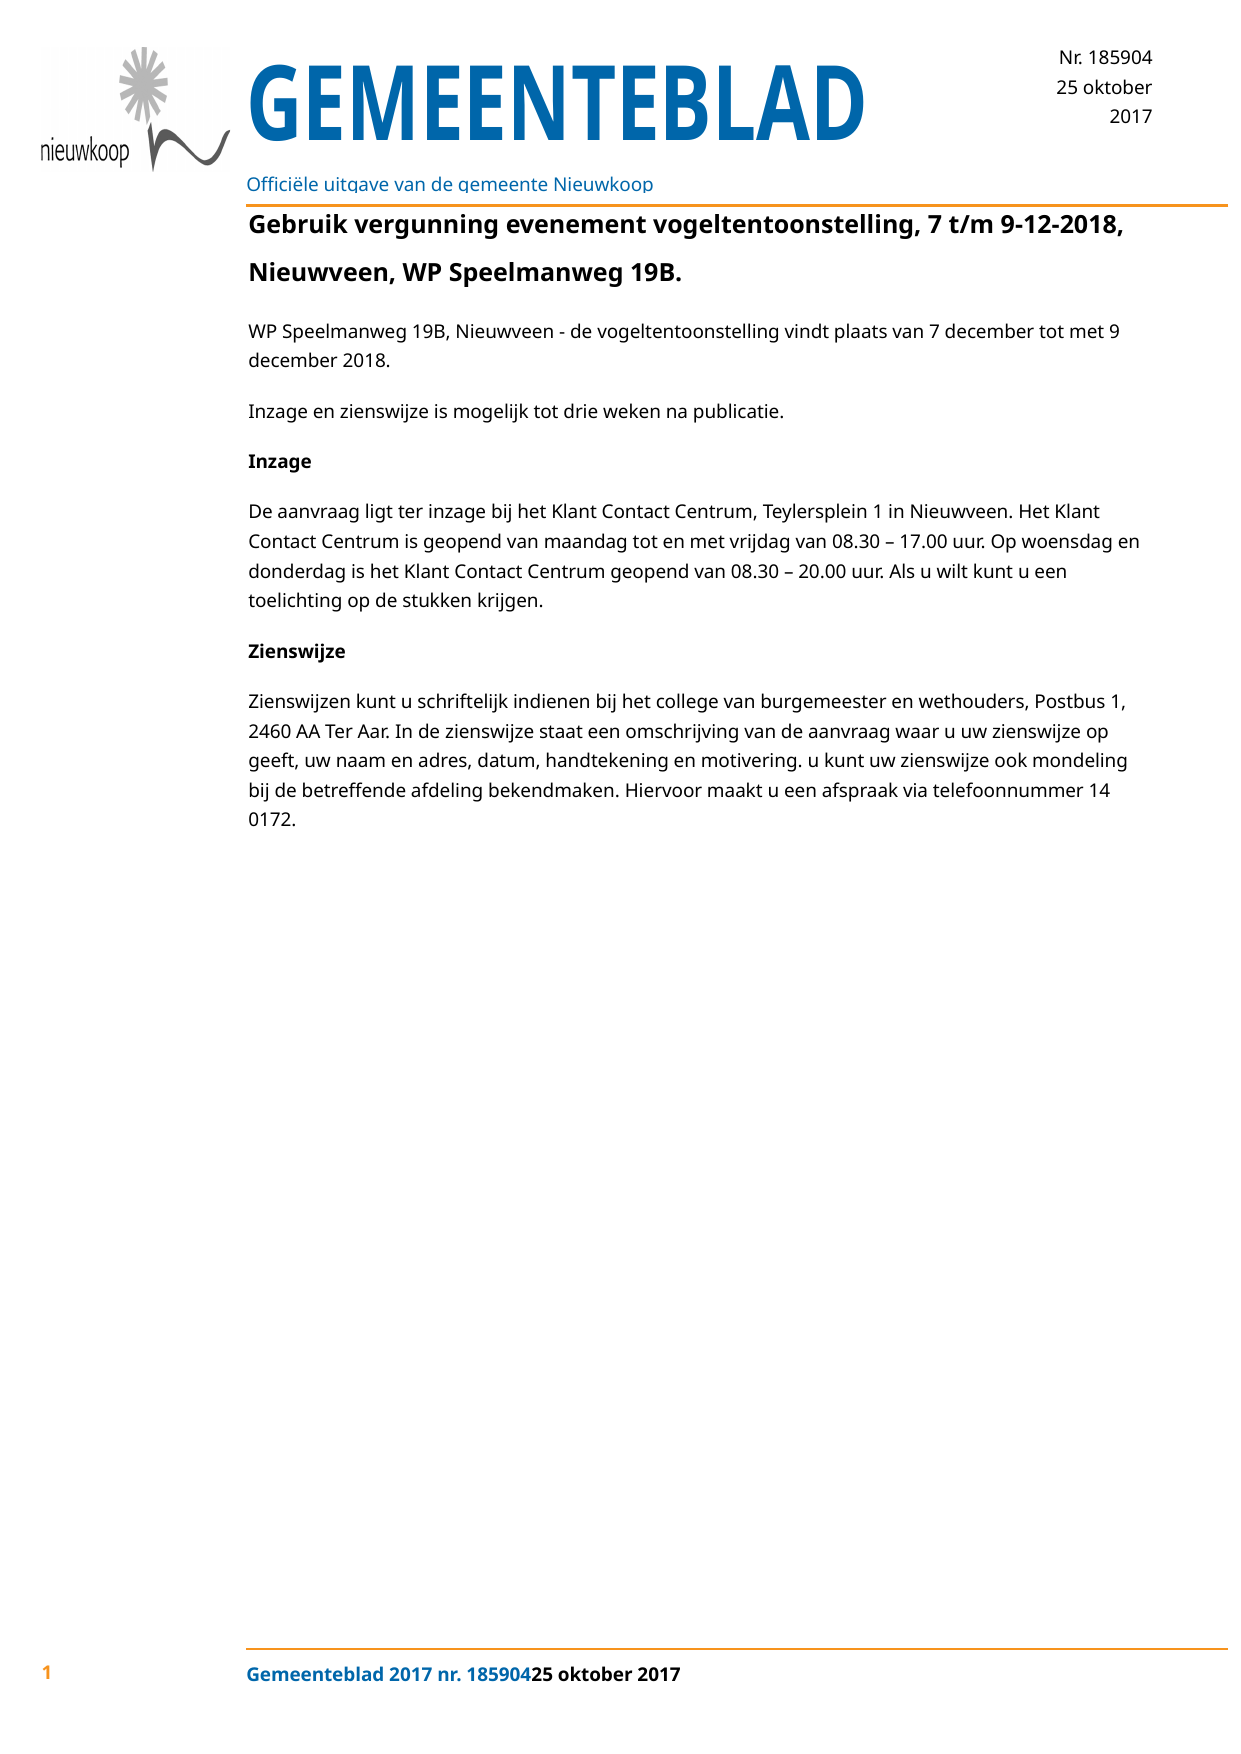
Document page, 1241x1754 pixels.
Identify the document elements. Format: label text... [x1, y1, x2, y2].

text Gebruik vergunning evenement vogeltentoonstelling, 7 t/m 9-12-2018, Nieuwveen, WP Speelmanweg 19B. [248, 207, 1152, 288]
text WP Speelmanweg 19B, Nieuwveen - de vogeltentoonstelling vindt plaats van 7 december tot met 9 december 2018. [248, 318, 1152, 373]
text Zienswijzen kunt u schriftelijk indienen bij het college van burgemeester en wethouders, Postbus 1, 2460 AA Ter Aar. In de zienswijze staat een omschrijving van de aanvraag waar u uw zienswijze op geeft, uw naam en adres, datum, handtekening en motivering. u kunt uw zienswijze ook mondeling bij de betreffende afdeling bekendmaken. Hiervoor maakt u een afspraak via telefoonnummer 14 0172. [248, 688, 1152, 832]
text Inzage en zienswijze is mogelijk tot drie weken na publicatie. [248, 398, 1152, 424]
text Inzage [248, 448, 1152, 474]
text De aanvraag ligt ter inzage bij het Klant Contact Centrum, Teylersplein 1 in Nieuwveen. Het Klant Contact Centrum is geopend van maandag tot en met vrijdag van 08.30 – 17.00 uur. Op woensdag en donderdag is het Klant Contact Centrum geopend van 08.30 – 20.00 uur. Als u wilt kunt u een toelichting op de stukken krijgen. [248, 499, 1152, 613]
text Zienswijze [248, 638, 1152, 664]
picture [41, 47, 231, 172]
